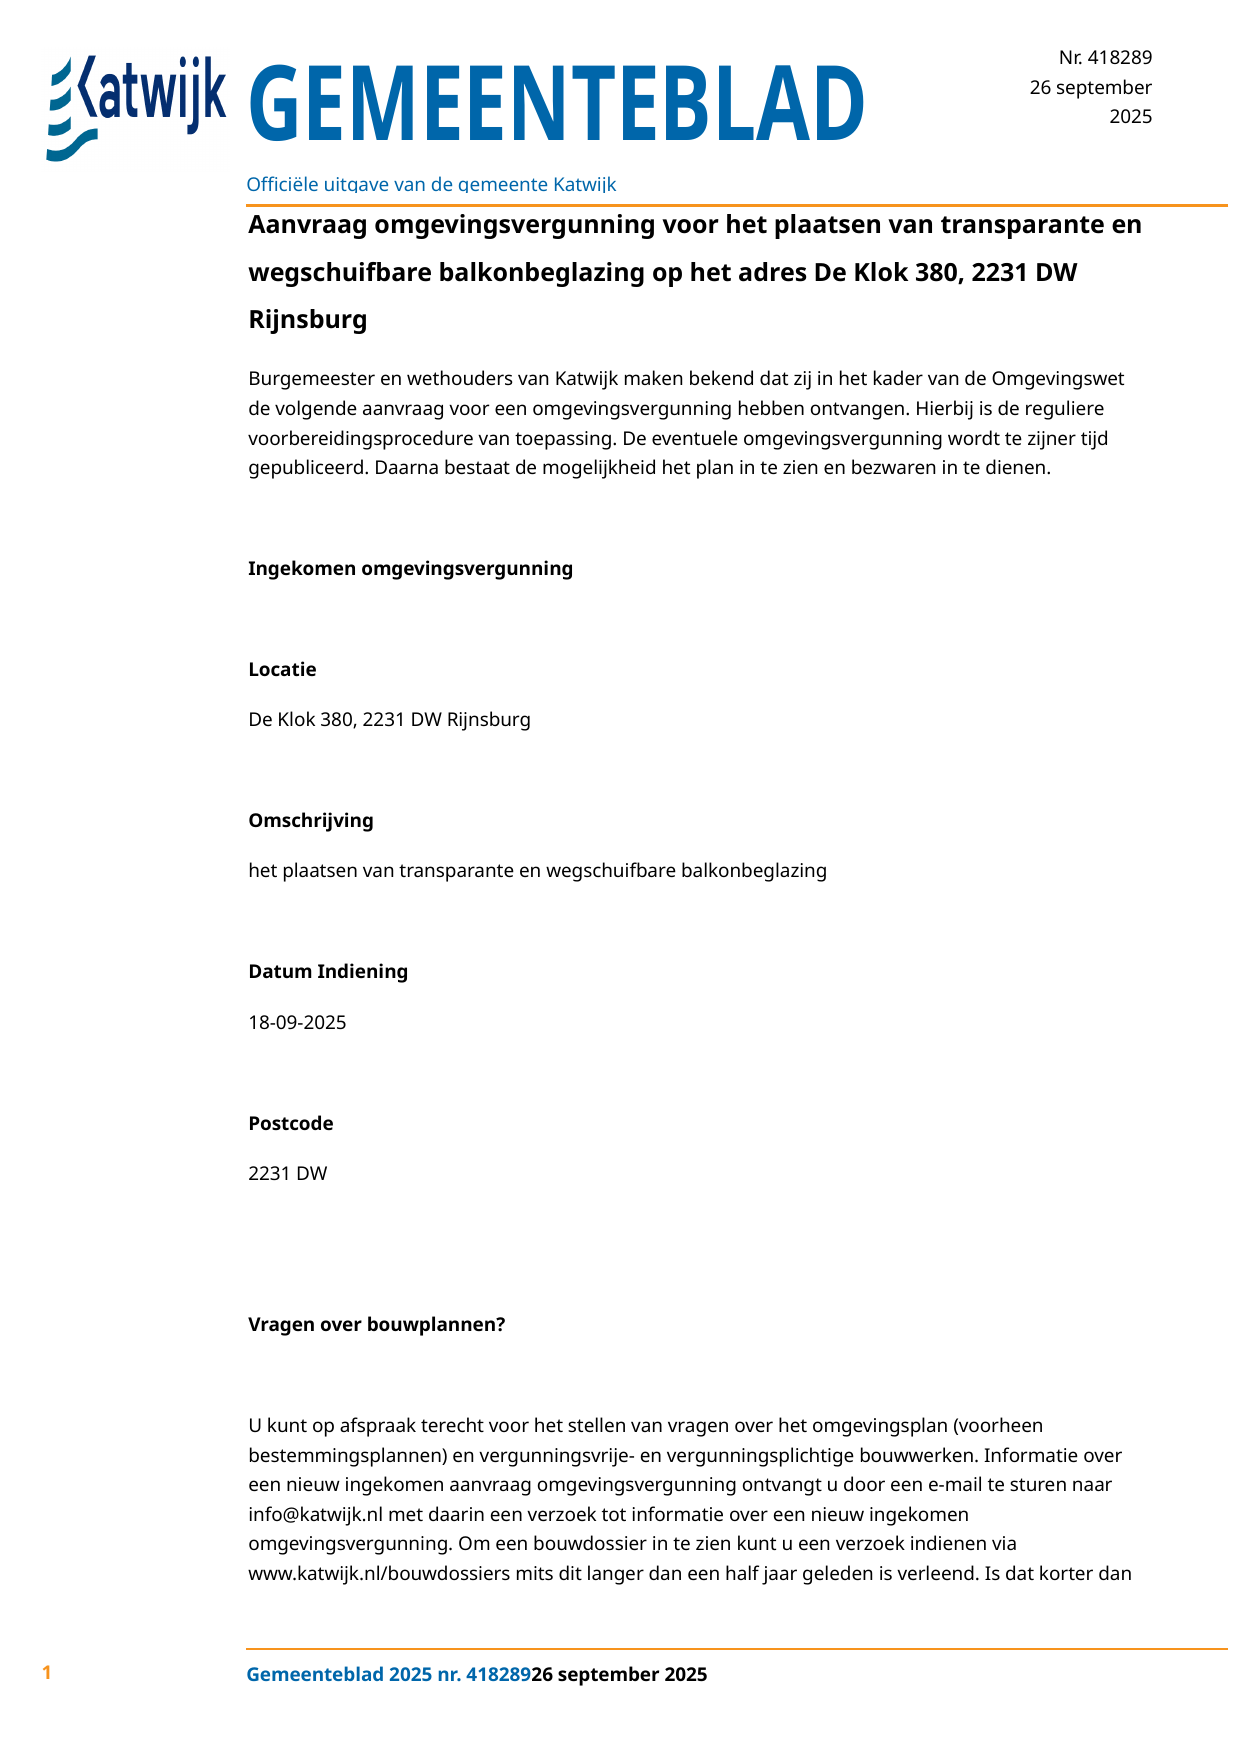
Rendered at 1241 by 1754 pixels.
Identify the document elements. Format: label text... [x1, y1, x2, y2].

text 2231 DW [248, 1160, 1152, 1186]
text Postcode [248, 1110, 1152, 1135]
text Aanvraag omgevingsvergunning voor het plaatsen van transparante en wegschuifbare balkonbeglazing op het adres De Klok 380, 2231 DW Rijnsburg [248, 207, 1152, 336]
text De Klok 380, 2231 DW Rijnsburg [248, 706, 1152, 732]
text het plaatsen van transparante en wegschuifbare balkonbeglazing [248, 858, 1152, 883]
picture [41, 47, 231, 172]
text Datum Indiening [248, 958, 1152, 984]
text Locatie [248, 656, 1152, 682]
text Vragen over bouwplannen? [248, 1311, 1152, 1337]
text Burgemeester en wethouders van Katwijk maken bekend dat zij in het kader van de Omgevingswet de volgende aanvraag voor een omgevingsvergunning hebben ontvangen. Hierbij is de reguliere voorbereidingsprocedure van toepassing. De eventuele omgevingsvergunning wordt te zijner tijd gepubliceerd. Daarna bestaat de mogelijkheid het plan in te zien en bezwaren in te dienen. [248, 366, 1152, 480]
text Omschrijving [248, 807, 1152, 833]
text U kunt op afspraak terecht voor het stellen van vragen over het omgevingsplan (voorheen bestemmingsplannen) en vergunningsvrije- en vergunningsplichtige bouwwerken. Informatie over een nieuw ingekomen aanvraag omgevingsvergunning ontvangt u door een e-mail te sturen naar info@katwijk.nl met daarin een verzoek tot informatie over een nieuw ingekomen omgevingsvergunning. Om een bouwdossier in te zien kunt u een verzoek indienen via www.katwijk.nl/bouwdossiers mits dit langer dan een half jaar geleden is verleend. Is dat korter dan [248, 1412, 1152, 1586]
text Ingekomen omgevingsvergunning [248, 555, 1152, 581]
text 18-09-2025 [248, 1009, 1152, 1034]
